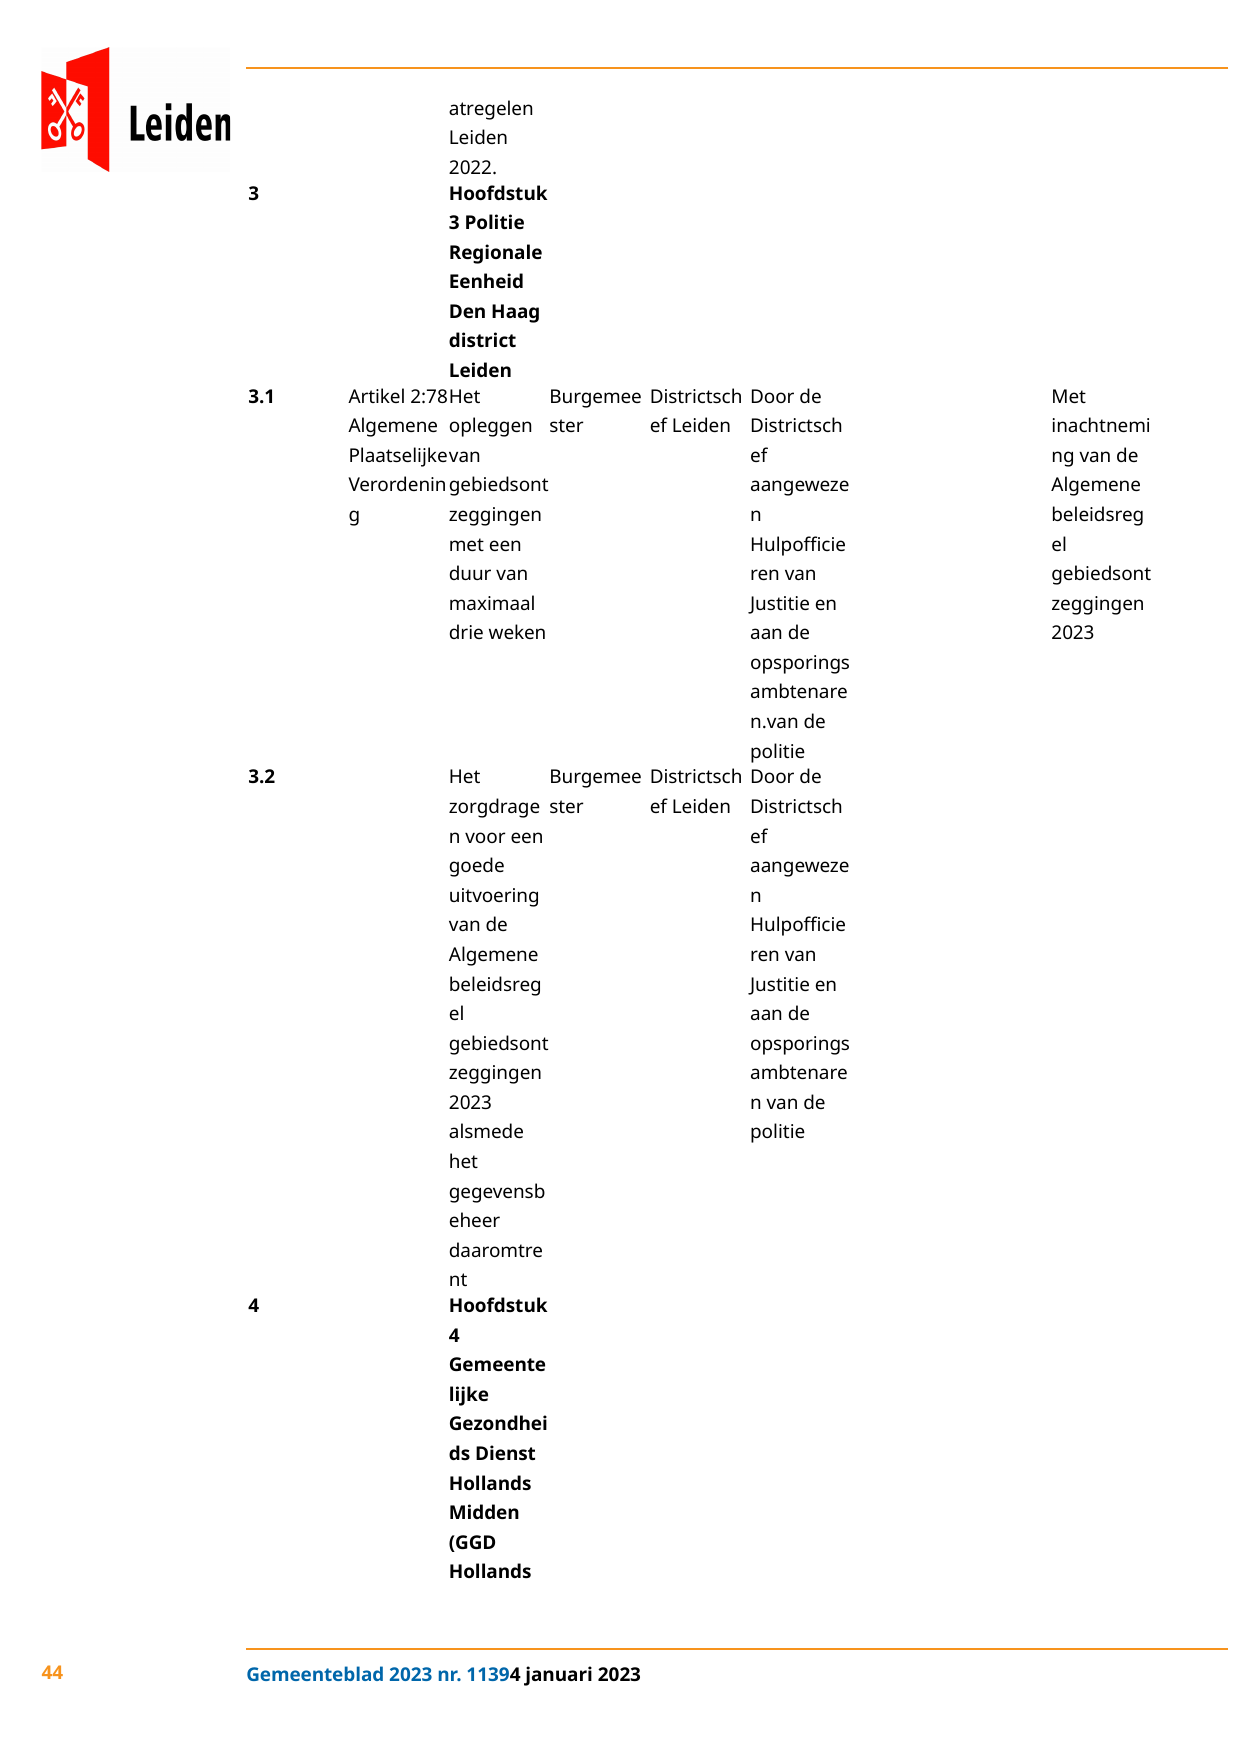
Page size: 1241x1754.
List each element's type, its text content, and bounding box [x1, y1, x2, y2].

table_cell [650, 1292, 750, 1584]
table_cell Met inachtneming van de Algemene beleidsregel gebiedsontzeggingen 2023 [1051, 383, 1152, 764]
table_cell [750, 1292, 850, 1584]
table_cell [951, 180, 1051, 383]
table_cell 3.1 [248, 383, 348, 764]
table_cell [549, 1292, 649, 1584]
table_cell [850, 95, 951, 180]
table_cell [650, 95, 750, 180]
table_cell [750, 95, 850, 180]
table_cell [1051, 764, 1152, 1292]
table_cell [850, 383, 951, 764]
table_cell [951, 383, 1051, 764]
table_cell Hoofdstuk 4 Gemeentelijke Gezondheids Dienst Hollands Midden (GGD Hollands [449, 1292, 549, 1584]
table_cell [951, 1292, 1051, 1584]
table_cell Door de Districtschef aangewezen Hulpofficieren van Justitie en aan de opsporingsambtenaren.van de politie [750, 383, 850, 764]
table_cell [1051, 1292, 1152, 1584]
table_cell [750, 180, 850, 383]
table_cell [348, 180, 449, 383]
table_cell [348, 95, 449, 180]
table_cell [248, 95, 348, 180]
table_cell Burgemeester [549, 764, 649, 1292]
table_cell 3 [248, 180, 348, 383]
table_cell Het zorgdragen voor een goede uitvoering van de Algemene beleidsregel gebiedsontzeggingen 2023 alsmede het gegevensbeheer daaromtrent [449, 764, 549, 1292]
table_cell Door de Districtschef aangewezen Hulpofficieren van Justitie en aan de opsporingsambtenaren van de politie [750, 764, 850, 1292]
table_cell Het opleggen van gebiedsontzeggingen met een duur van maximaal drie weken [449, 383, 549, 764]
table_cell Hoofdstuk 3 Politie Regionale Eenheid Den Haag district Leiden [449, 180, 549, 383]
table_cell Districtschef Leiden [650, 383, 750, 764]
table_cell Burgemeester [549, 383, 649, 764]
table_cell Artikel 2:78 Algemene Plaatselijke Verordening [348, 383, 449, 764]
table_cell [650, 180, 750, 383]
table_cell [1051, 95, 1152, 180]
table_cell [348, 764, 449, 1292]
table_cell [549, 95, 649, 180]
table_cell [951, 95, 1051, 180]
table_cell 4 [248, 1292, 348, 1584]
table_cell [549, 180, 649, 383]
picture [41, 47, 231, 172]
table_cell 3.2 [248, 764, 348, 1292]
table_cell [850, 1292, 951, 1584]
table_cell [850, 180, 951, 383]
table_cell [348, 1292, 449, 1584]
table_cell atregelen Leiden 2022. [449, 95, 549, 180]
table_cell Districtschef Leiden [650, 764, 750, 1292]
table_cell [951, 764, 1051, 1292]
table_cell [1051, 180, 1152, 383]
table_cell [850, 764, 951, 1292]
